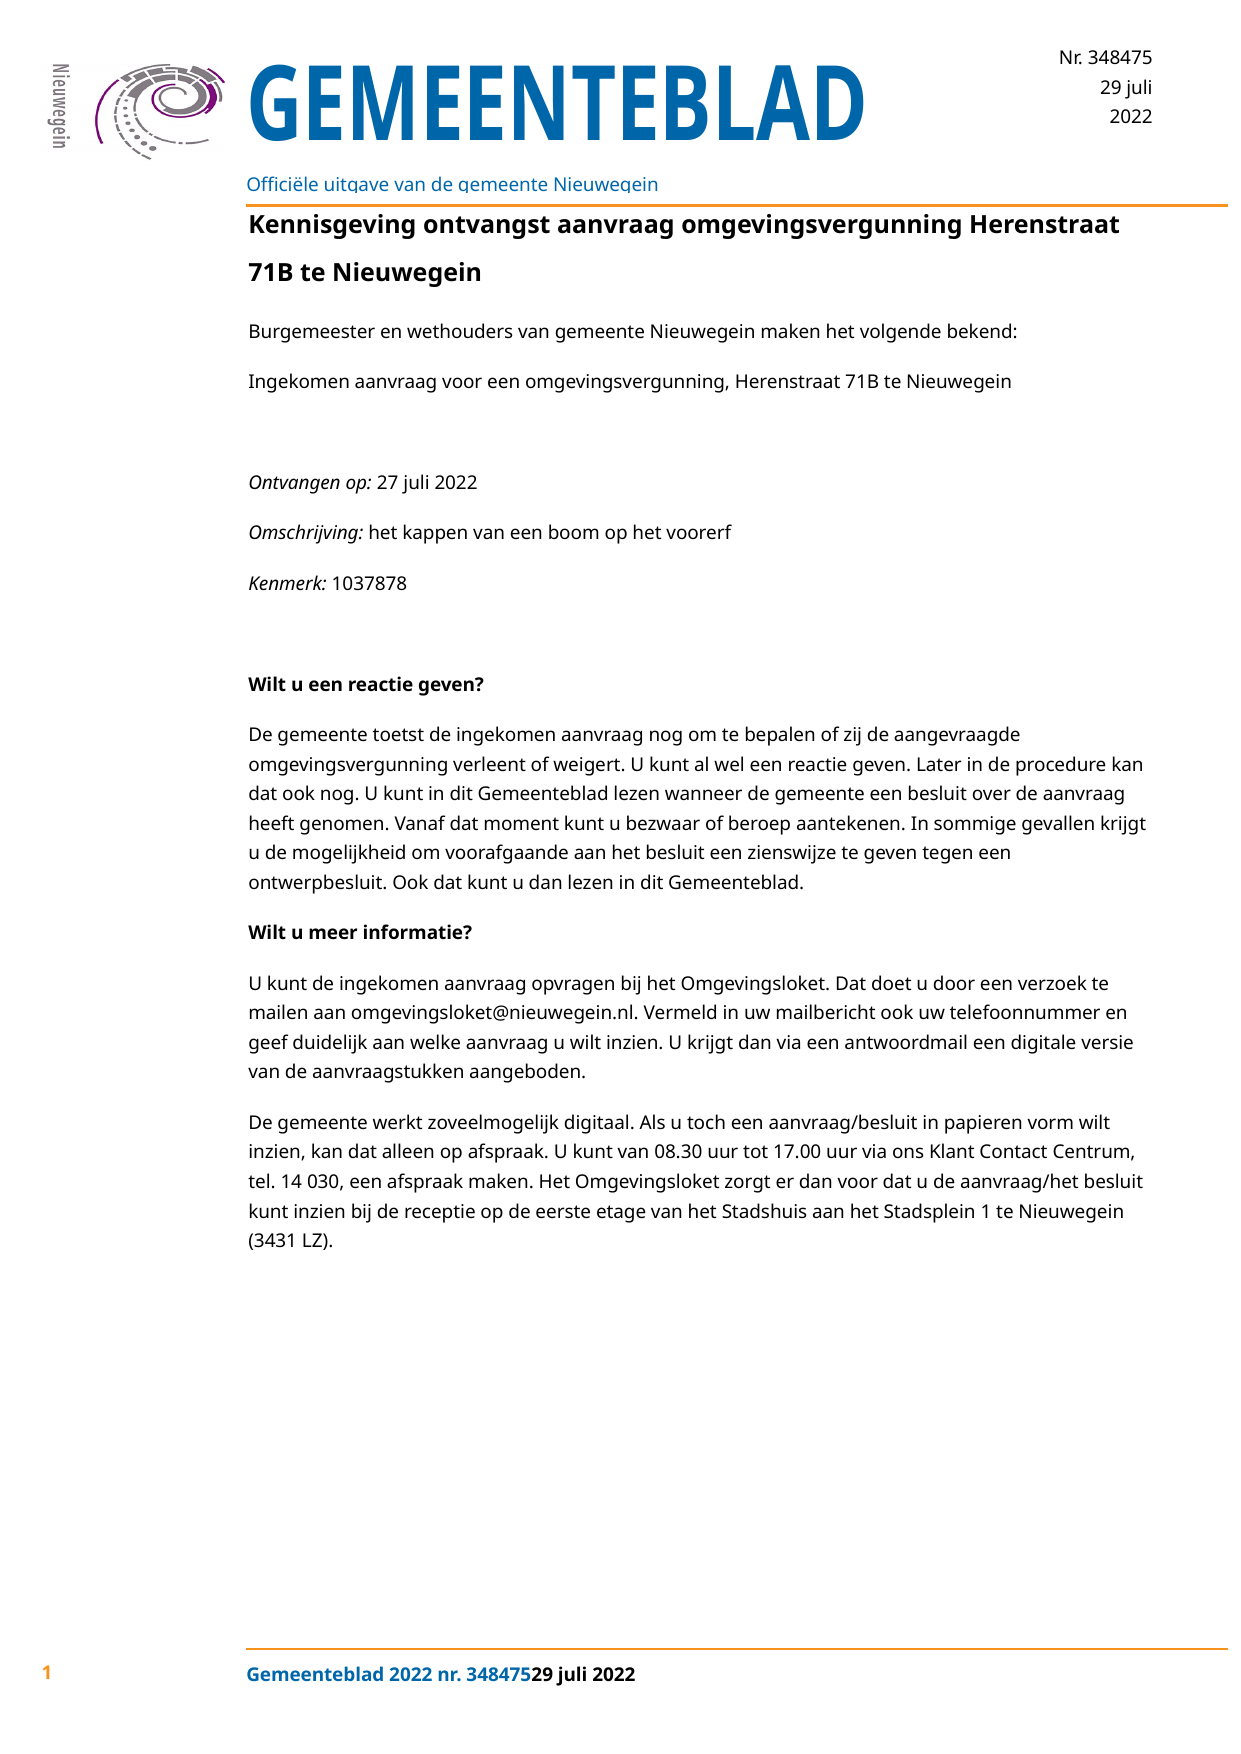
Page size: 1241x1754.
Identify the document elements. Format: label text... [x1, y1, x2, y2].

text U kunt de ingekomen aanvraag opvragen bij het Omgevingsloket. Dat doet u door een verzoek te mailen aan omgevingsloket@nieuwegein.nl. Vermeld in uw mailbericht ook uw telefoonnummer en geef duidelijk aan welke aanvraag u wilt inzien. U krijgt dan via een antwoordmail een digitale versie van de aanvraagstukken aangeboden. [248, 970, 1152, 1084]
text Kennisgeving ontvangst aanvraag omgevingsvergunning Herenstraat 71B te Nieuwegein [248, 207, 1152, 288]
text Wilt u een reactie geven? [248, 671, 1152, 697]
text De gemeente toetst de ingekomen aanvraag nog om te bepalen of zij de aangevraagde omgevingsvergunning verleent of weigert. U kunt al wel een reactie geven. Later in de procedure kan dat ook nog. U kunt in dit Gemeenteblad lezen wanneer de gemeente een besluit over de aanvraag heeft genomen. Vanaf dat moment kunt u bezwaar of beroep aantekenen. In sommige gevallen krijgt u de mogelijkheid om voorafgaande aan het besluit een zienswijze te geven tegen een ontwerpbesluit. Ook dat kunt u dan lezen in dit Gemeenteblad. [248, 721, 1152, 895]
picture [41, 47, 231, 172]
text Ontvangen op: 27 juli 2022 [248, 469, 1152, 495]
text Kenmerk: 1037878 [248, 570, 1152, 596]
text De gemeente werkt zoveelmogelijk digitaal. Als u toch een aanvraag/besluit in papieren vorm wilt inzien, kan dat alleen op afspraak. U kunt van 08.30 uur tot 17.00 uur via ons Klant Contact Centrum, tel. 14 030, een afspraak maken. Het Omgevingsloket zorgt er dan voor dat u de aanvraag/het besluit kunt inzien bij de receptie op de eerste etage van het Stadshuis aan het Stadsplein 1 te Nieuwegein (3431 LZ). [248, 1109, 1152, 1253]
text Ingekomen aanvraag voor een omgevingsvergunning, Herenstraat 71B te Nieuwegein [248, 368, 1152, 394]
text Wilt u meer informatie? [248, 919, 1152, 945]
text Burgemeester en wethouders van gemeente Nieuwegein maken het volgende bekend: [248, 318, 1152, 344]
text Omschrijving: het kappen van een boom op het voorerf [248, 519, 1152, 545]
